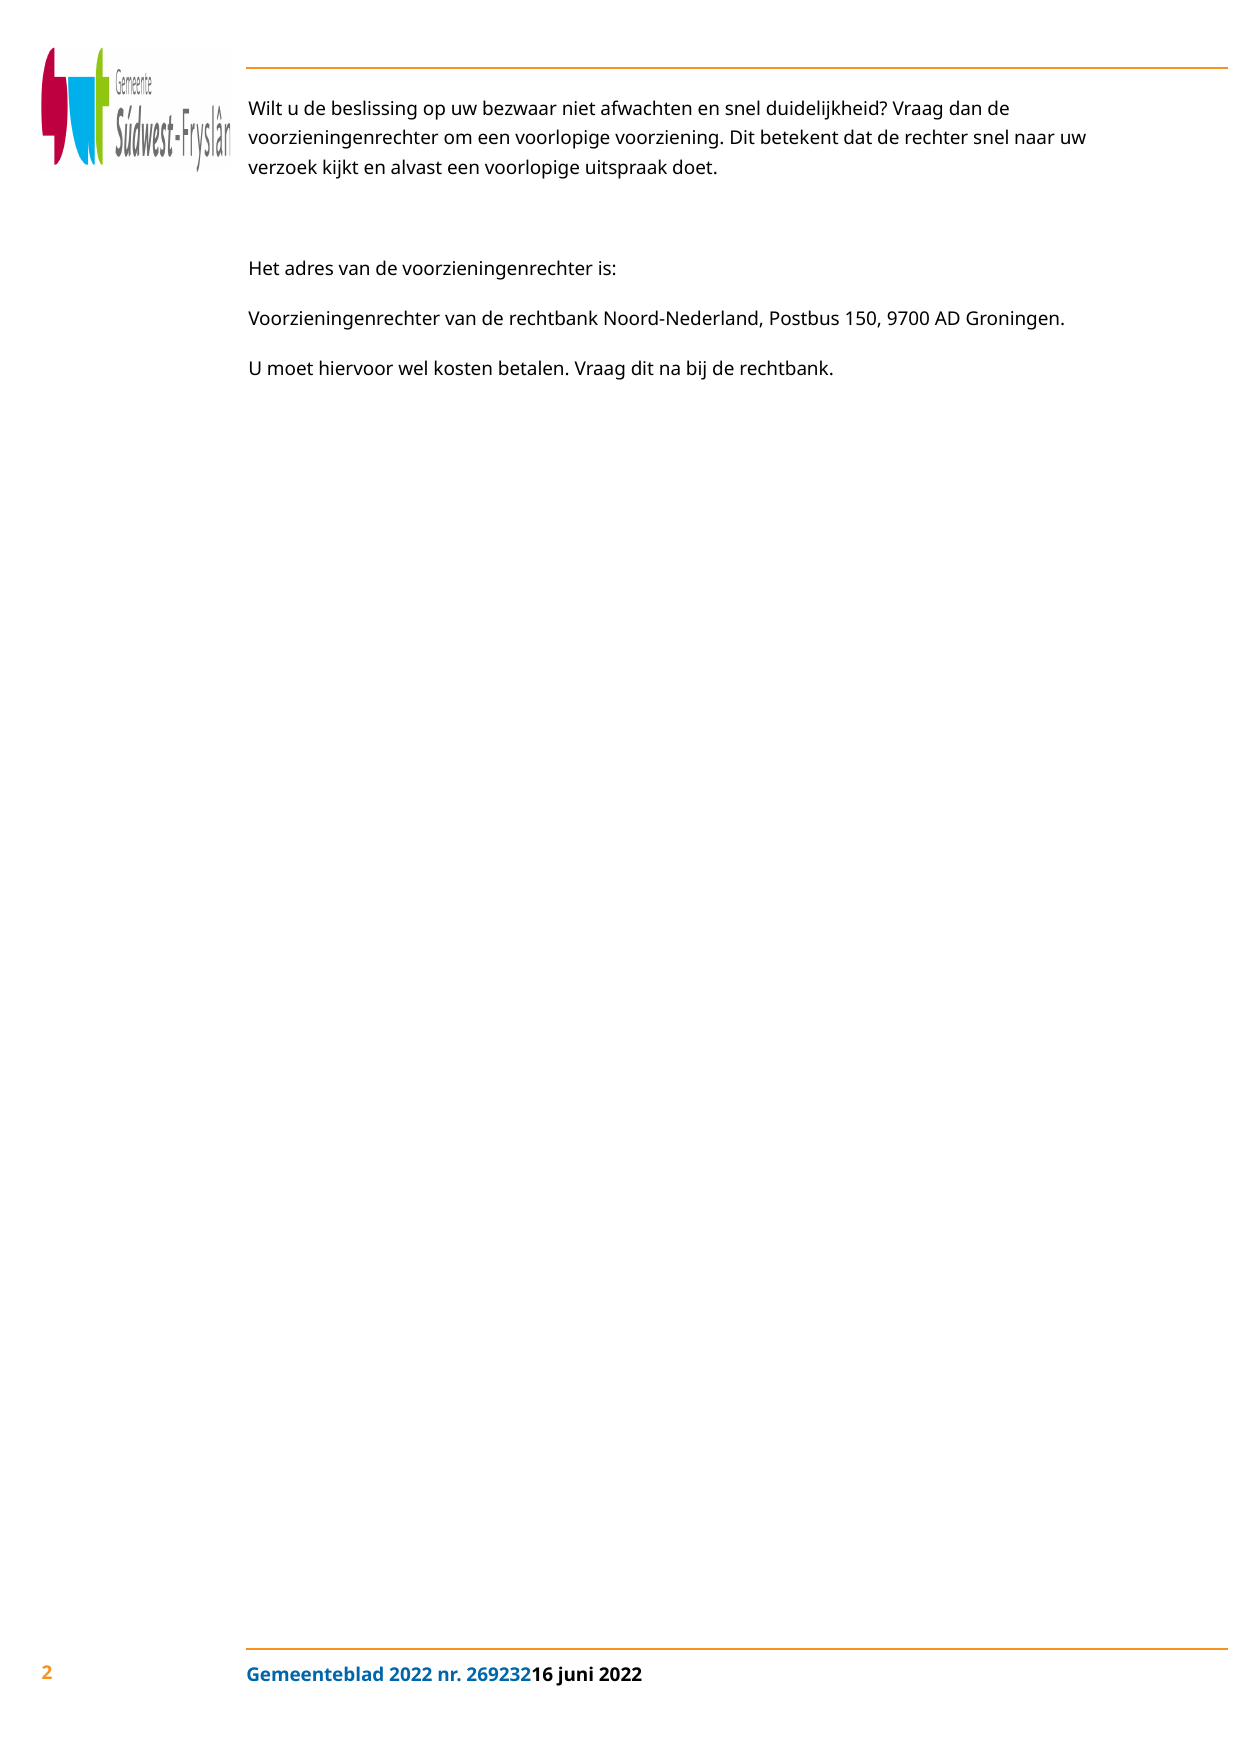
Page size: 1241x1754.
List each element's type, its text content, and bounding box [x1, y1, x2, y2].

text U moet hiervoor wel kosten betalen. Vraag dit na bij de rechtbank. [248, 356, 1152, 381]
text Wilt u de beslissing op uw bezwaar niet afwachten en snel duidelijkheid? Vraag dan de voorzieningenrechter om een voorlopige voorziening. Dit betekent dat de rechter snel naar uw verzoek kijkt en alvast een voorlopige uitspraak doet. [248, 95, 1152, 180]
picture [41, 47, 231, 172]
text Voorzieningenrechter van de rechtbank Noord-Nederland, Postbus 150, 9700 AD Groningen. [248, 305, 1152, 331]
text Het adres van de voorzieningenrechter is: [248, 255, 1152, 281]
